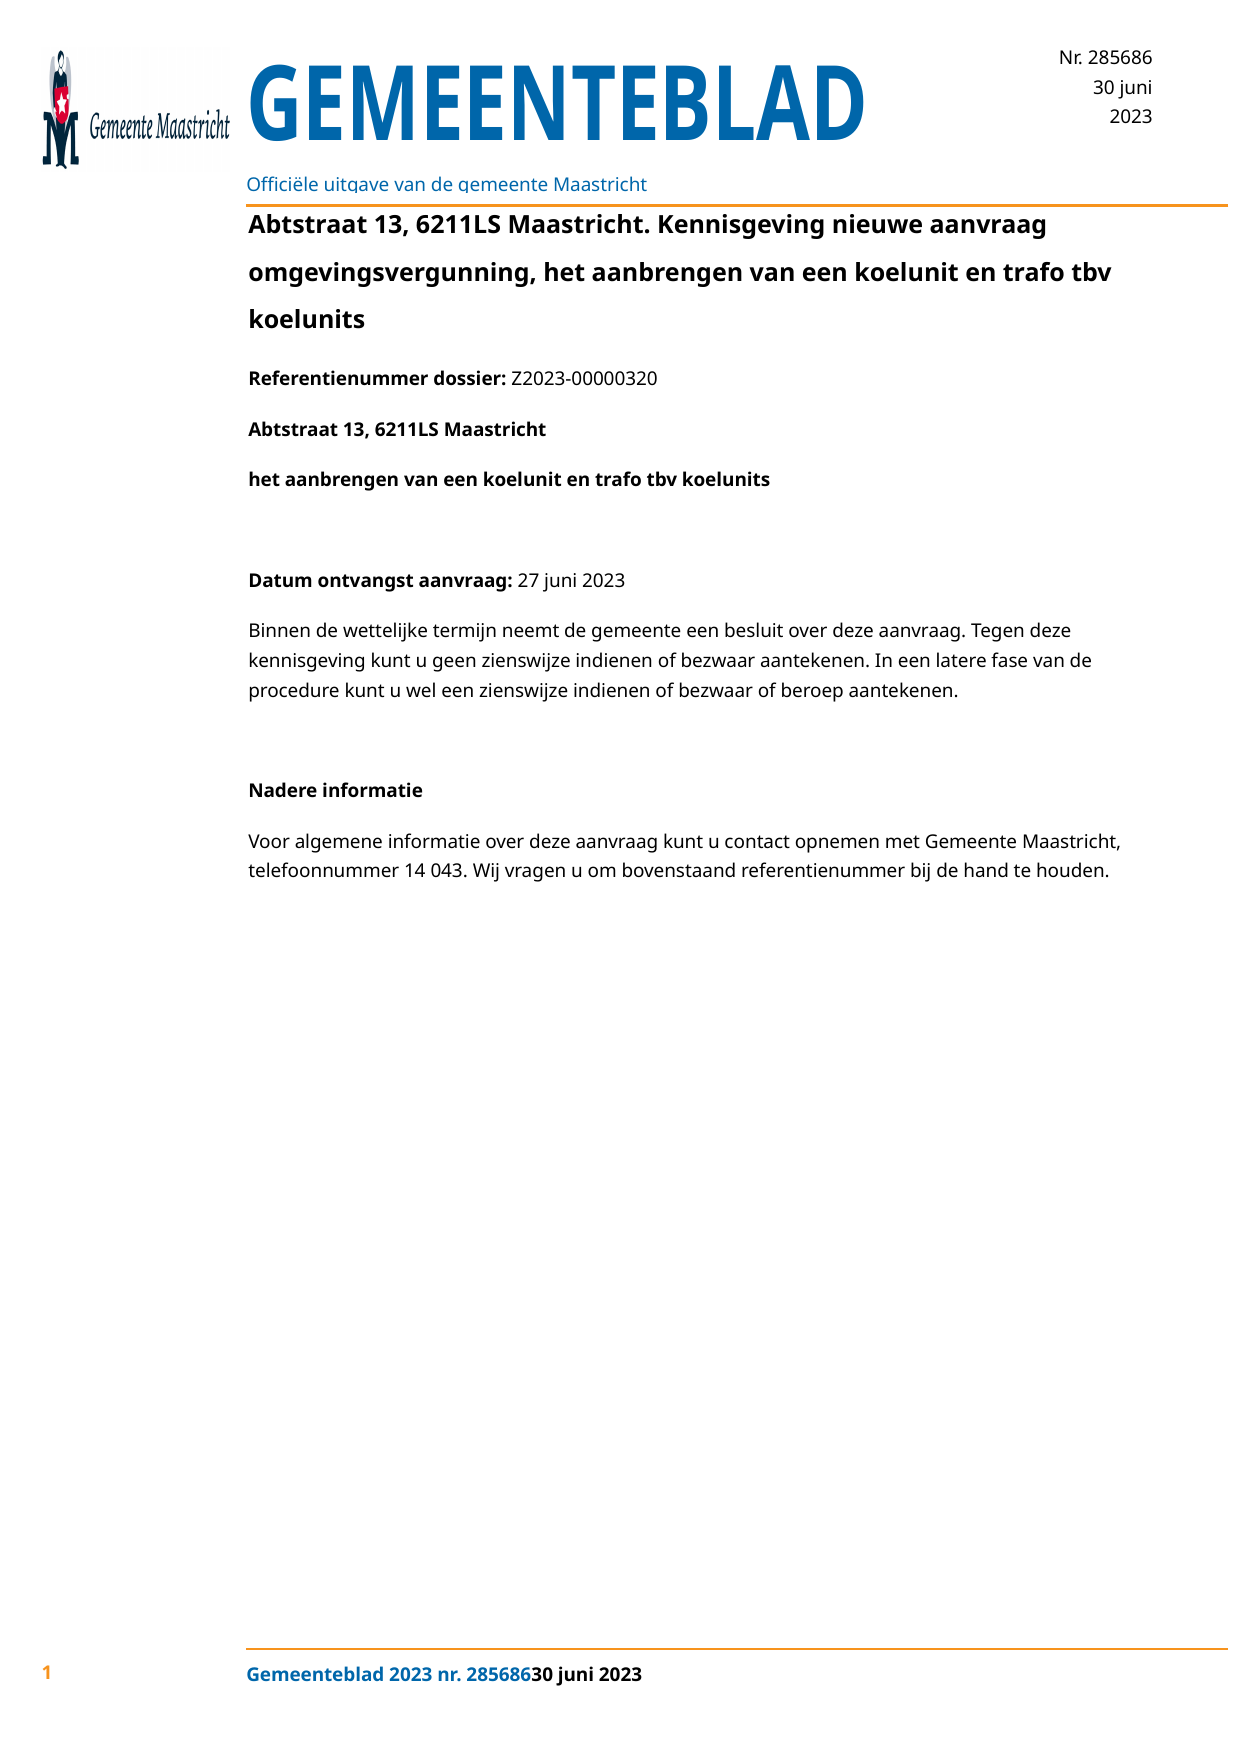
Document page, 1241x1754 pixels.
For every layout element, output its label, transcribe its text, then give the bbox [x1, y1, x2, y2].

text Voor algemene informatie over deze aanvraag kunt u contact opnemen met Gemeente Maastricht, telefoonnummer 14 043. Wij vragen u om bovenstaand referentienummer bij de hand te houden. [248, 828, 1152, 883]
text Abtstraat 13, 6211LS Maastricht [248, 416, 1152, 442]
text Referentienummer dossier: Z2023-00000320 [248, 366, 1152, 391]
text Datum ontvangst aanvraag: 27 juni 2023 [248, 567, 1152, 593]
picture [41, 47, 231, 172]
text Nadere informatie [248, 778, 1152, 803]
text Binnen de wettelijke termijn neemt de gemeente een besluit over deze aanvraag. Tegen deze kennisgeving kunt u geen zienswijze indienen of bezwaar aantekenen. In een latere fase van de procedure kunt u wel een zienswijze indienen of bezwaar of beroep aantekenen. [248, 618, 1152, 702]
text het aanbrengen van een koelunit en trafo tbv koelunits [248, 466, 1152, 492]
text Abtstraat 13, 6211LS Maastricht. Kennisgeving nieuwe aanvraag omgevingsvergunning, het aanbrengen van een koelunit en trafo tbv koelunits [248, 207, 1152, 336]
